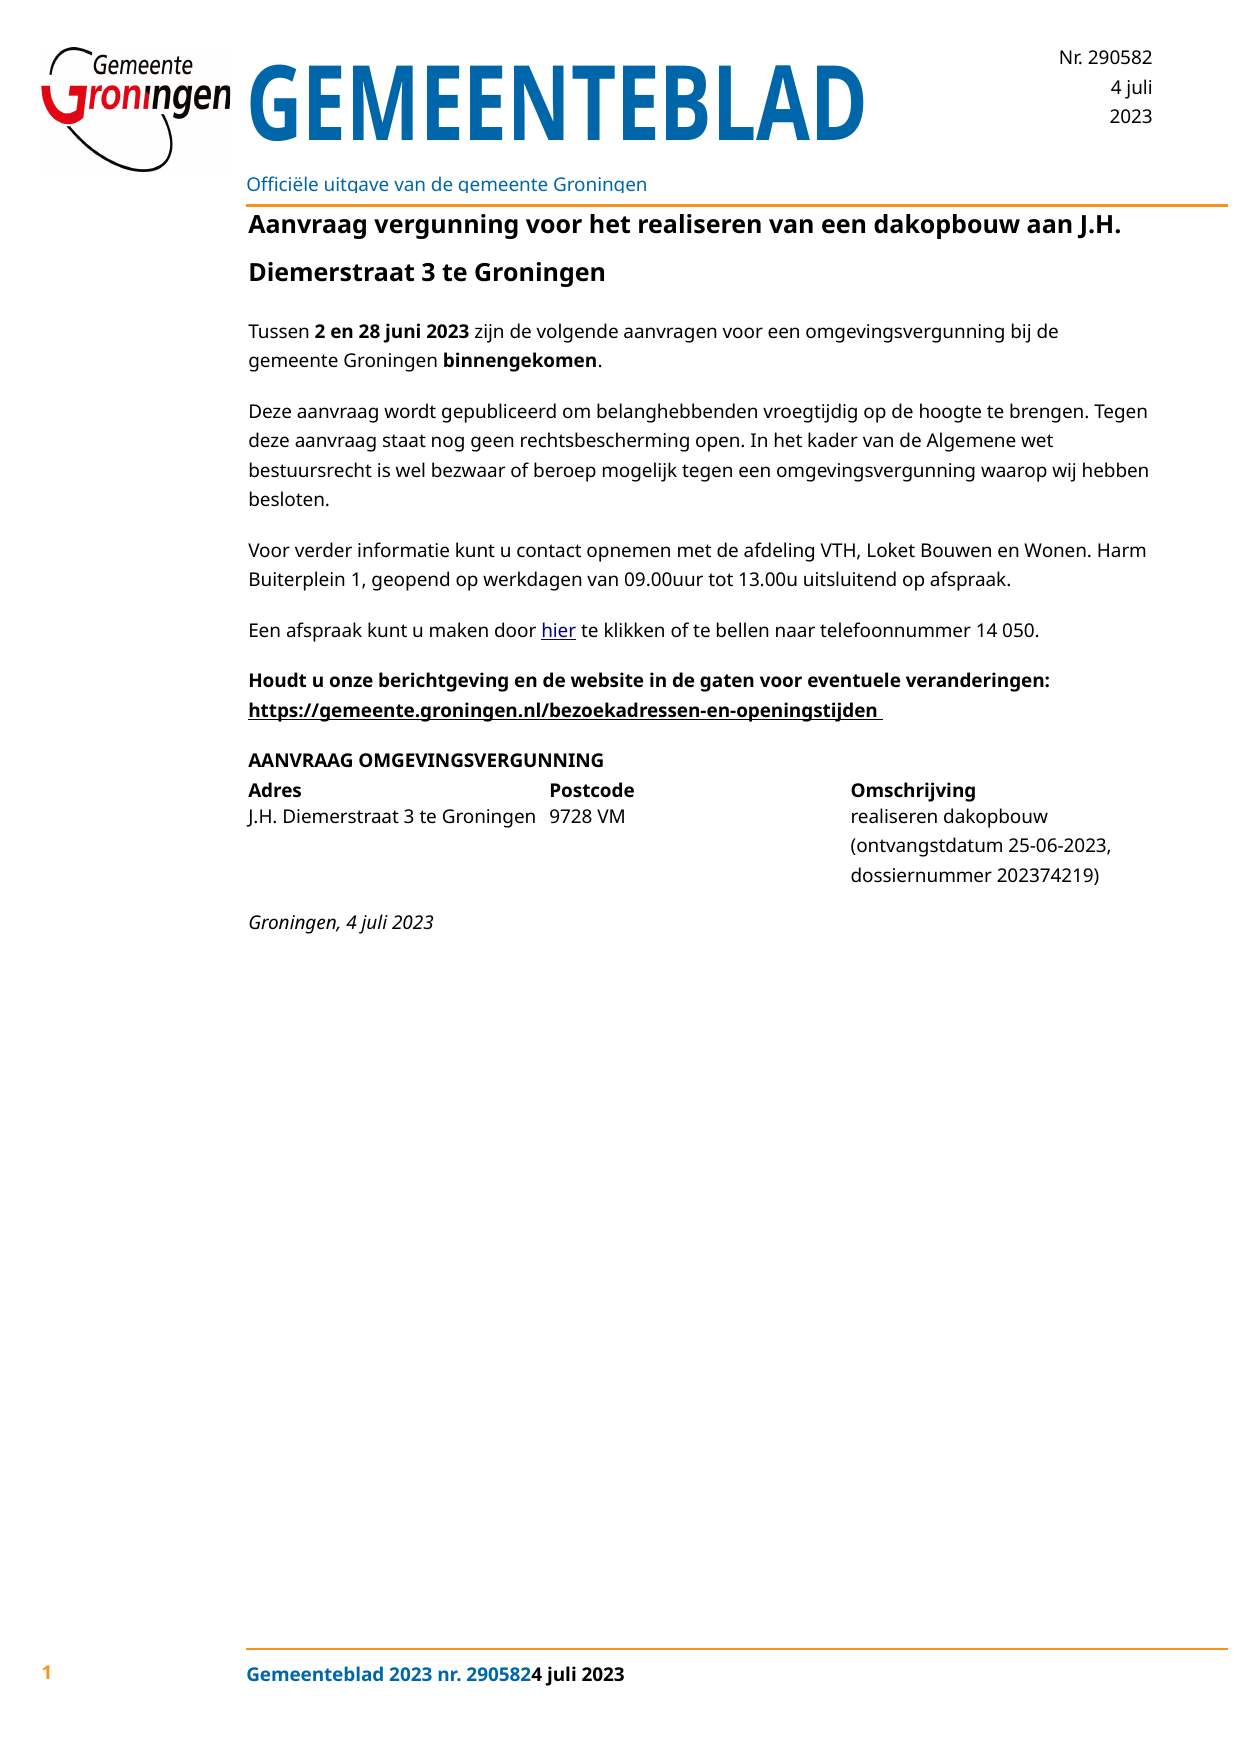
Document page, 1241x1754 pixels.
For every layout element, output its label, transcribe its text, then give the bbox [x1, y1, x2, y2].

table_header Postcode [549, 777, 850, 803]
text Aanvraag vergunning voor het realiseren van een dakopbouw aan J.H. Diemerstraat 3 te Groningen [248, 207, 1152, 288]
text Voor verder informatie kunt u contact opnemen met de afdeling VTH, Loket Bouwen en Wonen. Harm Buiterplein 1, geopend op werkdagen van 09.00uur tot 13.00u uitsluitend op afspraak. [248, 537, 1152, 592]
table_header Omschrijving [850, 777, 1152, 803]
table_cell 9728 VM [549, 803, 850, 888]
text Groningen, 4 juli 2023 [248, 909, 1152, 935]
table_cell realiseren dakopbouw (ontvangstdatum 25-06-2023, dossiernummer 202374219) [850, 803, 1152, 888]
text Tussen 2 en 28 juni 2023 zijn de volgende aanvragen voor een omgevingsvergunning bij de gemeente Groningen binnengekomen. [248, 318, 1152, 373]
text Een afspraak kunt u maken door hier te klikken of te bellen naar telefoonnummer 14 050. [248, 617, 1152, 643]
text AANVRAAG OMGEVINGSVERGUNNING [248, 747, 1152, 773]
picture [41, 47, 231, 172]
text Deze aanvraag wordt gepubliceerd om belanghebbenden vroegtijdig op de hoogte te brengen. Tegen deze aanvraag staat nog geen rechtsbescherming open. In het kader van de Algemene wet bestuursrecht is wel bezwaar of beroep mogelijk tegen een omgevingsvergunning waarop wij hebben besloten. [248, 398, 1152, 512]
table_cell J.H. Diemerstraat 3 te Groningen [248, 803, 549, 888]
text Houdt u onze berichtgeving en de website in de gaten voor eventuele veranderingen: https://gemeente.groningen.nl/bezoekadressen-en-openingstijden [248, 667, 1152, 723]
table_header Adres [248, 777, 549, 803]
